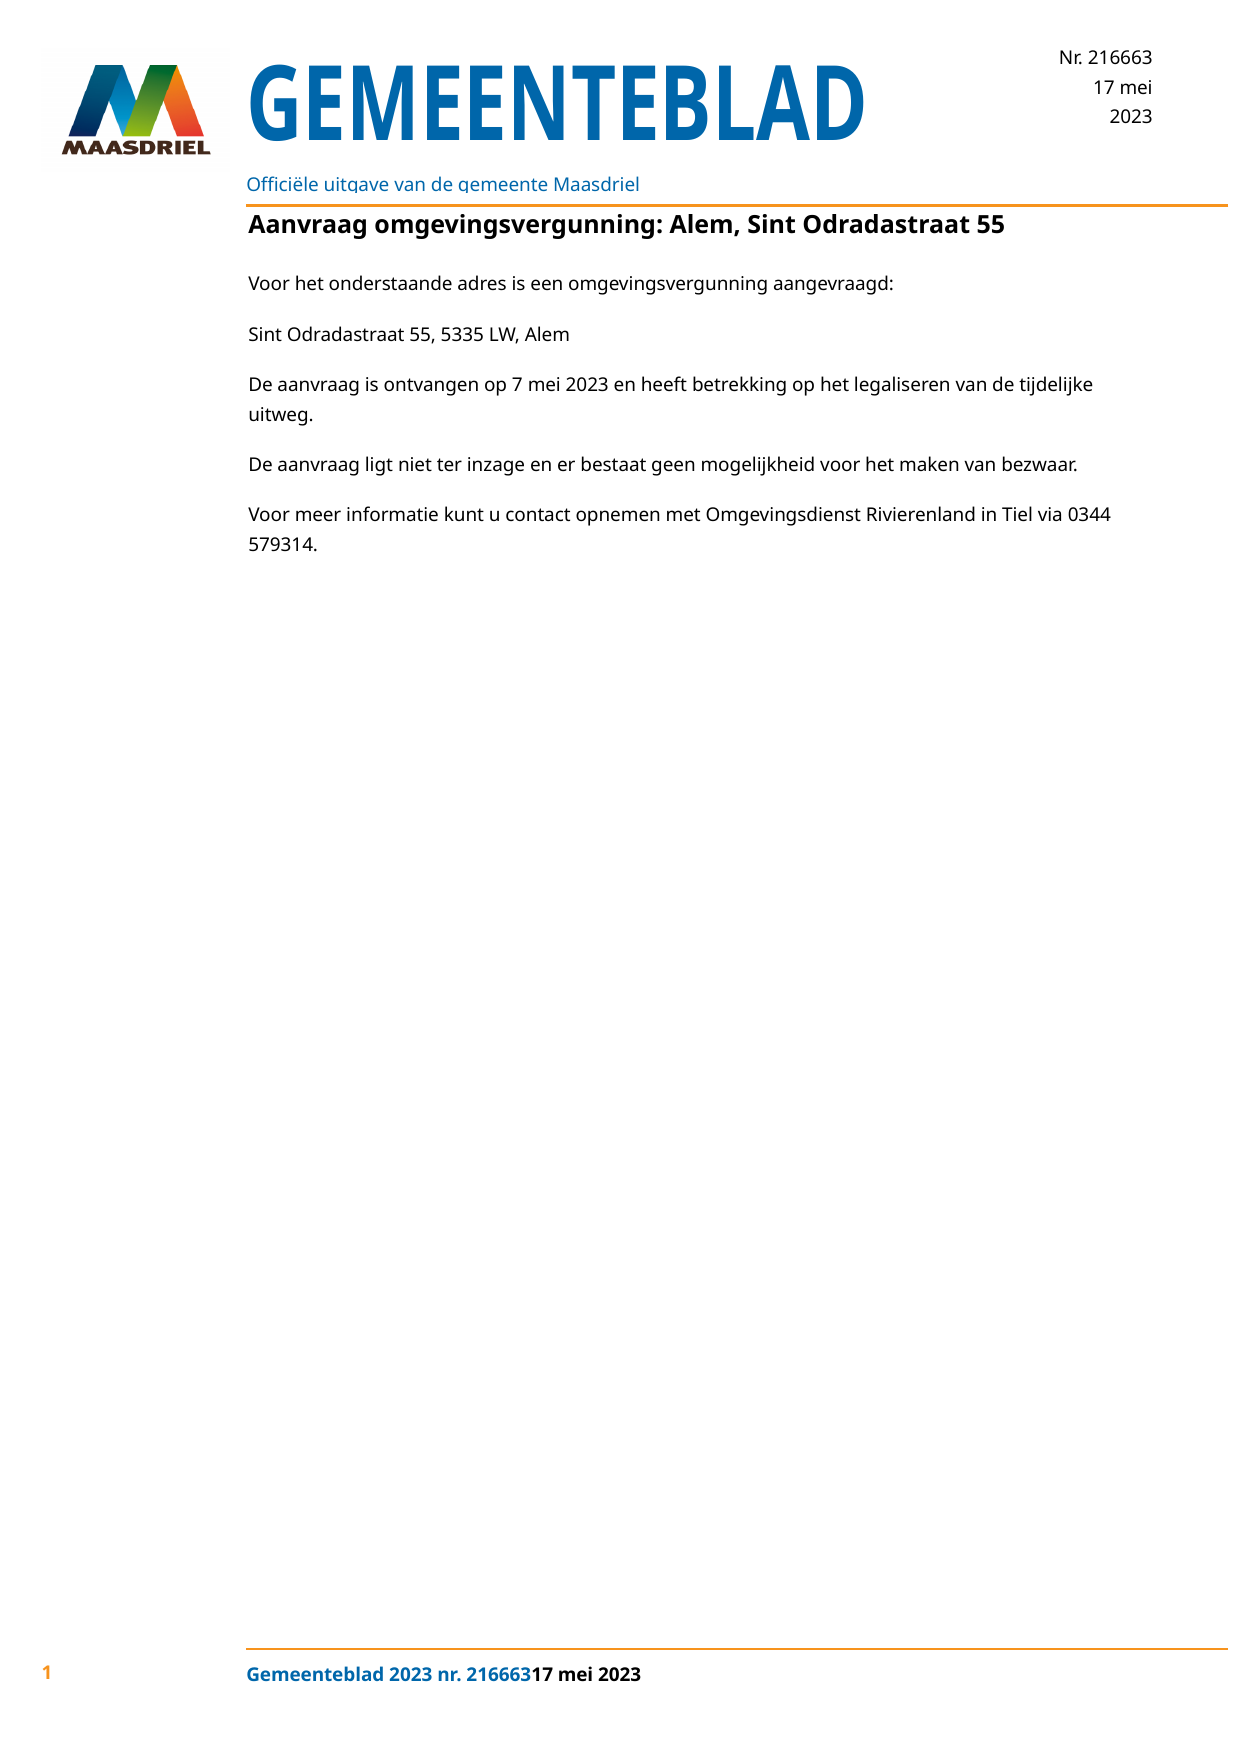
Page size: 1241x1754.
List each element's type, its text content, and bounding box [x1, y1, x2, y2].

text Aanvraag omgevingsvergunning: Alem, Sint Odradastraat 55 [248, 207, 1152, 241]
text Voor meer informatie kunt u contact opnemen met Omgevingsdienst Rivierenland in Tiel via 0344 579314. [248, 502, 1152, 557]
picture [41, 47, 231, 172]
text De aanvraag is ontvangen op 7 mei 2023 en heeft betrekking op het legaliseren van de tijdelijke uitweg. [248, 371, 1152, 426]
text Sint Odradastraat 55, 5335 LW, Alem [248, 321, 1152, 346]
text De aanvraag ligt niet ter inzage en er bestaat geen mogelijkheid voor het maken van bezwaar. [248, 451, 1152, 477]
text Voor het onderstaande adres is een omgevingsvergunning aangevraagd: [248, 270, 1152, 296]
